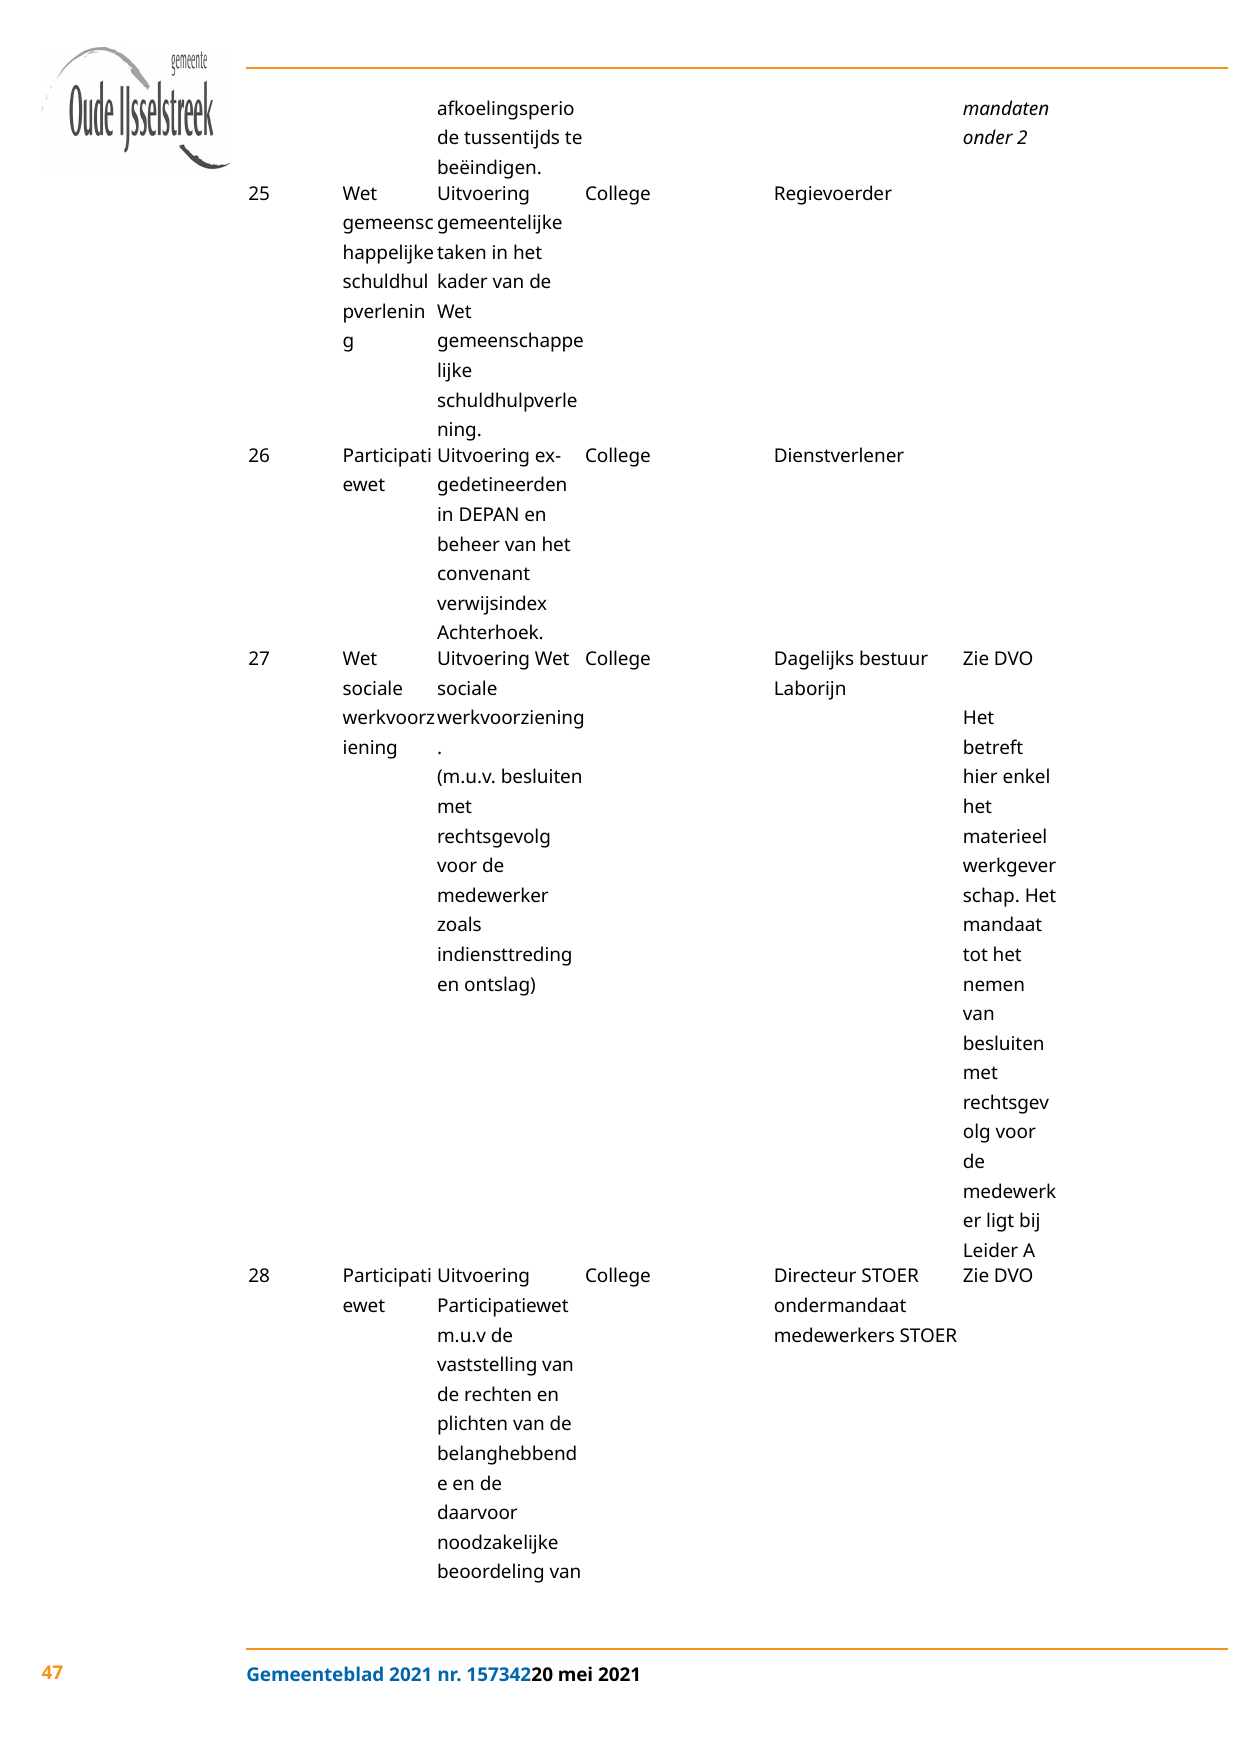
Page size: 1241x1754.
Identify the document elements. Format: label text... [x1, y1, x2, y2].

table_cell 25 [248, 180, 342, 442]
table_cell Regievoerder [774, 180, 963, 442]
table_cell College [585, 442, 774, 645]
table_cell Uitvoering gemeentelijke taken in het kader van de Wet gemeenschappelijke schuldhulpverlening. [437, 180, 585, 442]
picture [41, 47, 231, 172]
table_cell 27 [248, 645, 342, 1263]
table_cell [585, 95, 774, 180]
table_cell Dagelijks bestuur Laborijn [774, 645, 963, 1263]
table_cell Uitvoering Wet sociale werkvoorziening. (m.u.v. besluiten met rechtsgevolg voor de medewerker zoals indiensttreding en ontslag) [437, 645, 585, 1263]
table_cell mandaten onder 2 [963, 95, 1057, 180]
table_cell [963, 180, 1057, 442]
table_cell Uitvoering Participatiewet m.u.v de vaststelling van de rechten en plichten van de belanghebbende en de daarvoor noodzakelijke beoordeling van [437, 1263, 585, 1584]
table_cell Directeur STOER ondermandaat medewerkers STOER [774, 1263, 963, 1584]
table_cell Wet sociale werkvoorziening [343, 645, 437, 1263]
table_cell Zie DVO Het betreft hier enkel het materieel werkgeverschap. Het mandaat tot het nemen van besluiten met rechtsgevolg voor de medewerker ligt bij Leider A [963, 645, 1057, 1263]
table_cell [343, 95, 437, 180]
table_cell Wet gemeenschappelijke schuldhulpverlening [343, 180, 437, 442]
table_cell Participatiewet [343, 442, 437, 645]
table_cell College [585, 180, 774, 442]
table_cell [963, 442, 1057, 645]
table_cell 28 [248, 1263, 342, 1584]
table_cell [248, 95, 342, 180]
table_cell Zie DVO [963, 1263, 1057, 1584]
table_cell Dienstverlener [774, 442, 963, 645]
table_cell 26 [248, 442, 342, 645]
table_cell Uitvoering ex-gedetineerden in DEPAN en beheer van het convenant verwijsindex Achterhoek. [437, 442, 585, 645]
table_cell [774, 95, 963, 180]
table_cell Participatiewet [343, 1263, 437, 1584]
table_cell College [585, 645, 774, 1263]
table_cell afkoelingsperiode tussentijds te beëindigen. [437, 95, 585, 180]
table_cell College [585, 1263, 774, 1584]
